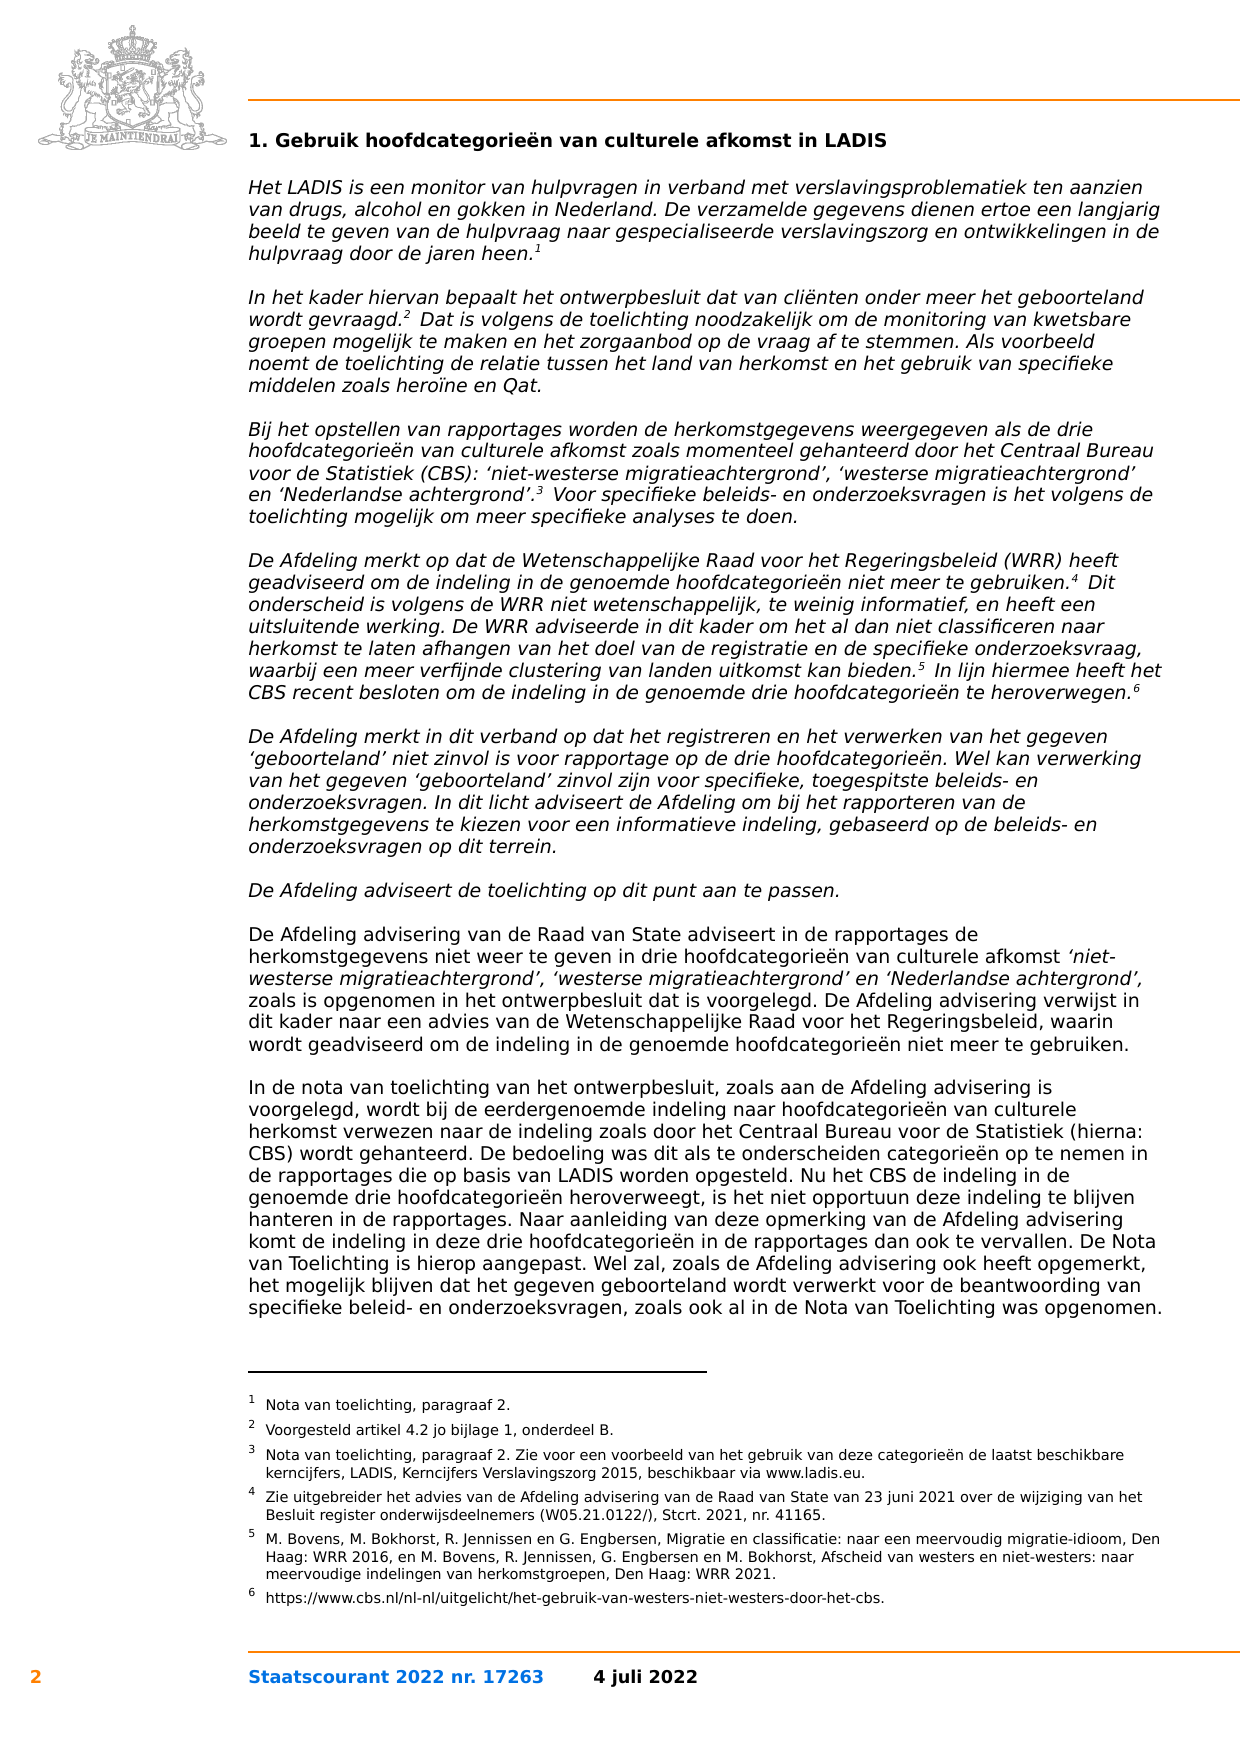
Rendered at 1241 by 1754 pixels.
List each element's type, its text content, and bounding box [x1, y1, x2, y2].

text De Afdeling advisering van de Raad van State adviseert in de rapportages de herkomstgegevens niet weer te geven in drie hoofdcategorieën van culturele afkomst ‘niet-westerse migratieachtergrond’, ‘westerse migratieachtergrond’ en ‘Nederlandse achtergrond’, zoals is opgenomen in het ontwerpbesluit dat is voorgelegd. De Afdeling advisering verwijst in dit kader naar een advies van de Wetenschappelijke Raad voor het Regeringsbeleid, waarin wordt geadviseerd om de indeling in de genoemde hoofdcategorieën niet meer te gebruiken. [248, 923, 1163, 1055]
text De Afdeling adviseert de toelichting op dit punt aan te passen. [248, 880, 1163, 902]
text Nota van toelichting, paragraaf 2. Zie voor een voorbeeld van het gebruik van deze categorieën de laatst beschikbare kerncijfers, LADIS, Kerncijfers Verslavingszorg 2015, beschikbaar via www.ladis.eu. [248, 1443, 1163, 1482]
text De Afdeling merkt in dit verband op dat het registreren en het verwerken van het gegeven ‘geboorteland’ niet zinvol is voor rapportage op de drie hoofdcategorieën. Wel kan verwerking van het gegeven ‘geboorteland’ zinvol zijn voor specifieke, toegespitste beleids- en onderzoeksvragen. In dit licht adviseert de Afdeling om bij het rapporteren van de herkomstgegevens te kiezen voor een informatieve indeling, gebaseerd op de beleids- en onderzoeksvragen op dit terrein. [248, 726, 1163, 858]
text M. Bovens, M. Bokhorst, R. Jennissen en G. Engbersen, Migratie en classificatie: naar een meervoudig migratie-idioom, Den Haag: WRR 2016, en M. Bovens, R. Jennissen, G. Engbersen en M. Bokhorst, Afscheid van westers en niet-westers: naar meervoudige indelingen van herkomstgroepen, Den Haag: WRR 2021. [248, 1527, 1163, 1583]
picture [38, 25, 227, 150]
text Het LADIS is een monitor van hulpvragen in verband met verslavingsproblematiek ten aanzien van drugs, alcohol en gokken in Nederland. De verzamelde gegevens dienen ertoe een langjarig beeld te geven van de hulpvraag naar gespecialiseerde verslavingszorg en ontwikkelingen in de hulpvraag door de jaren heen. [248, 177, 1163, 265]
subtitle 1. Gebruik hoofdcategorieën van culturele afkomst in LADIS [248, 130, 1163, 152]
text Voorgesteld artikel 4.2 jo bijlage 1, onderdeel B. [248, 1418, 1163, 1440]
text https://www.cbs.nl/nl-nl/uitgelicht/het-gebruik-van-westers-niet-westers-door-het-cbs. [248, 1586, 1163, 1608]
text Zie uitgebreider het advies van de Afdeling advisering van de Raad van State van 23 juni 2021 over de wijziging van het Besluit register onderwijsdeelnemers (W05.21.0122/), Stcrt. 2021, nr. 41165. [248, 1485, 1163, 1524]
text In het kader hiervan bepaalt het ontwerpbesluit dat van cliënten onder meer het geboorteland wordt gevraagd. Dat is volgens de toelichting noodzakelijk om de monitoring van kwetsbare groepen mogelijk te maken en het zorgaanbod op de vraag af te stemmen. Als voorbeeld noemt de toelichting de relatie tussen het land van herkomst en het gebruik van specifieke middelen zoals heroïne en Qat. [248, 287, 1163, 397]
text In de nota van toelichting van het ontwerpbesluit, zoals aan de Afdeling advisering is voorgelegd, wordt bij de eerdergenoemde indeling naar hoofdcategorieën van culturele herkomst verwezen naar de indeling zoals door het Centraal Bureau voor de Statistiek (hierna: CBS) wordt gehanteerd. De bedoeling was dit als te onderscheiden categorieën op te nemen in de rapportages die op basis van LADIS worden opgesteld. Nu het CBS de indeling in de genoemde drie hoofdcategorieën heroverweegt, is het niet opportuun deze indeling te blijven hanteren in de rapportages. Naar aanleiding van deze opmerking van de Afdeling advisering komt de indeling in deze drie hoofdcategorieën in de rapportages dan ook te vervallen. De Nota van Toelichting is hierop aangepast. Wel zal, zoals de Afdeling advisering ook heeft opgemerkt, het mogelijk blijven dat het gegeven geboorteland wordt verwerkt voor de beantwoording van specifieke beleid- en onderzoeksvragen, zoals ook al in de Nota van Toelichting was opgenomen. [248, 1077, 1163, 1319]
text Bij het opstellen van rapportages worden de herkomstgegevens weergegeven als de drie hoofdcategorieën van culturele afkomst zoals momenteel gehanteerd door het Centraal Bureau voor de Statistiek (CBS): ‘niet-westerse migratieachtergrond’, ‘westerse migratieachtergrond’ en ‘Nederlandse achtergrond’. Voor specifieke beleids- en onderzoeksvragen is het volgens de toelichting mogelijk om meer specifieke analyses te doen. [248, 418, 1163, 528]
text De Afdeling merkt op dat de Wetenschappelijke Raad voor het Regeringsbeleid (WRR) heeft geadviseerd om de indeling in de genoemde hoofdcategorieën niet meer te gebruiken. Dit onderscheid is volgens de WRR niet wetenschappelijk, te weinig informatief, en heeft een uitsluitende werking. De WRR adviseerde in dit kader om het al dan niet classificeren naar herkomst te laten afhangen van het doel van de registratie en de specifieke onderzoeksvraag, waarbij een meer verfijnde clustering van landen uitkomst kan bieden. In lijn hiermee heeft het CBS recent besloten om de indeling in de genoemde drie hoofdcategorieën te heroverwegen. [248, 550, 1163, 704]
text Nota van toelichting, paragraaf 2. [248, 1393, 1163, 1415]
